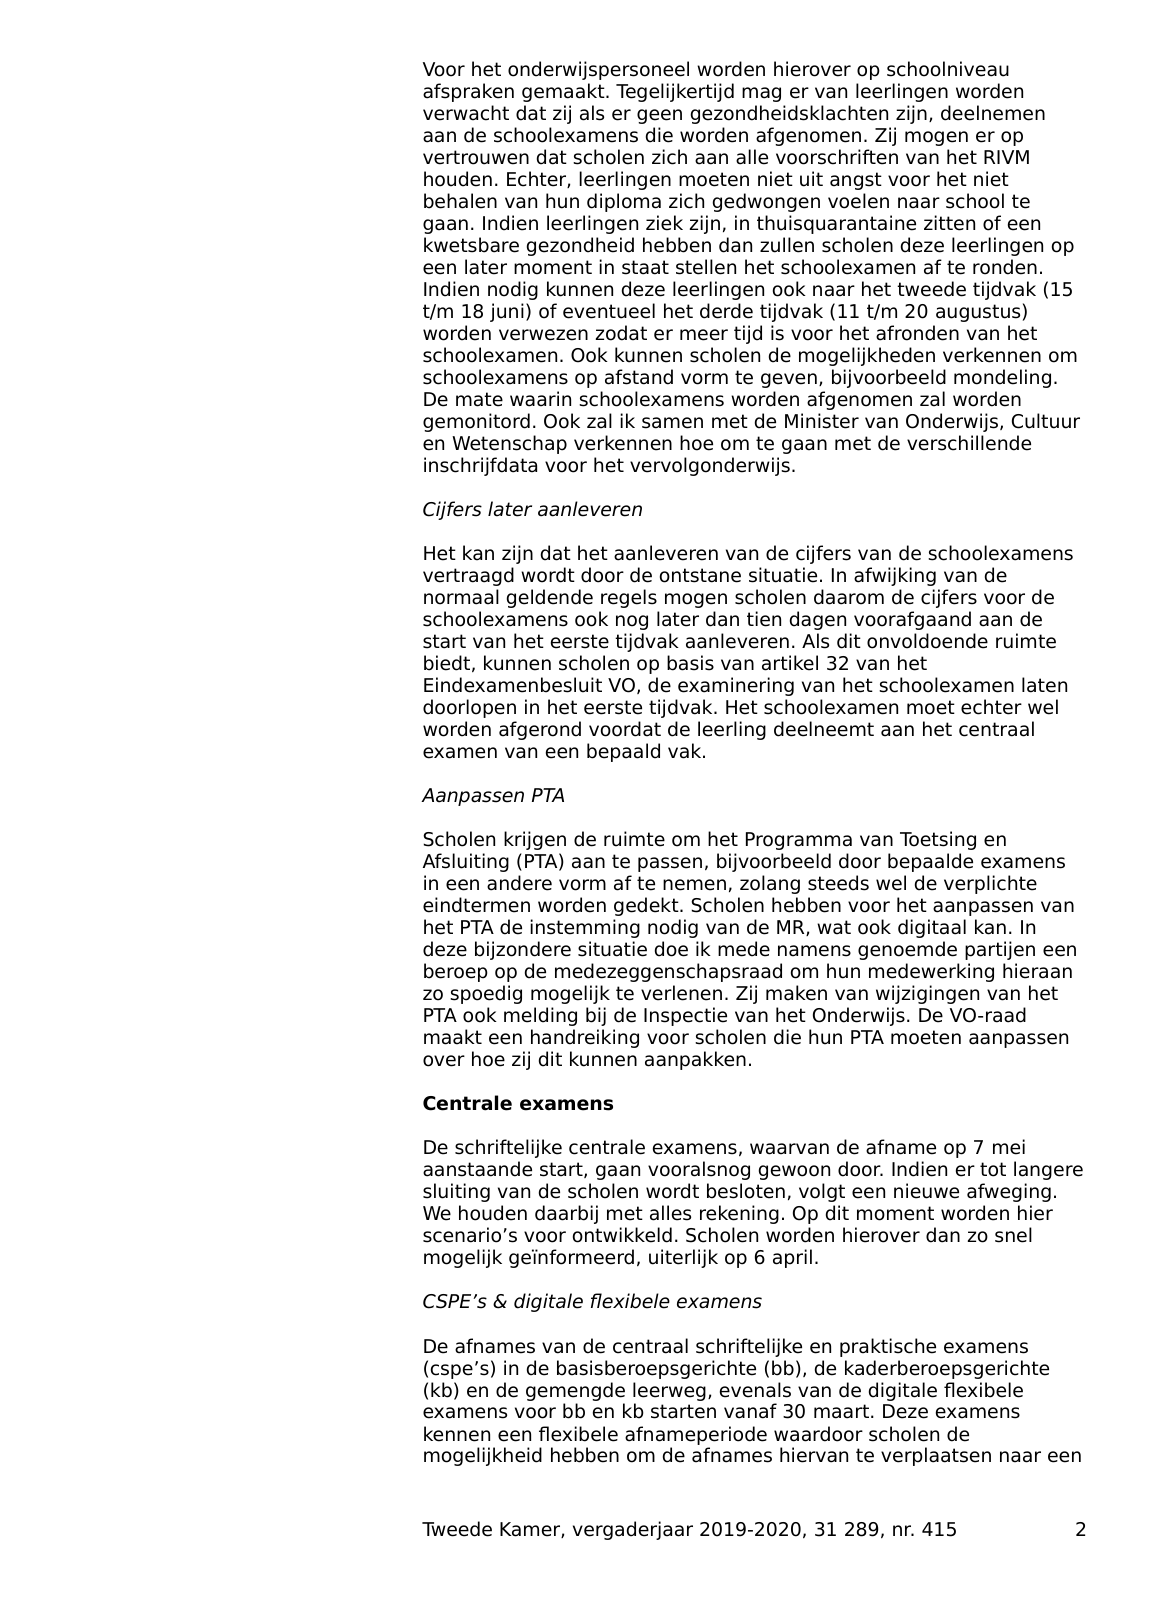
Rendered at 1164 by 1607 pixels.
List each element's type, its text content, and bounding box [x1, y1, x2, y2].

subtitle Aanpassen PTA [422, 785, 1087, 807]
text Voor het onderwijspersoneel worden hierover op schoolniveau afspraken gemaakt. Tegelijkertijd mag er van leerlingen worden verwacht dat zij als er geen gezondheidsklachten zijn, deelnemen aan de schoolexamens die worden afgenomen. Zij mogen er op vertrouwen dat scholen zich aan alle voorschriften van het RIVM houden. Echter, leerlingen moeten niet uit angst voor het niet behalen van hun diploma zich gedwongen voelen naar school te gaan. Indien leerlingen ziek zijn, in thuisquarantaine zitten of een kwetsbare gezondheid hebben dan zullen scholen deze leerlingen op een later moment in staat stellen het schoolexamen af te ronden. Indien nodig kunnen deze leerlingen ook naar het tweede tijdvak (15 t/m 18 juni) of eventueel het derde tijdvak (11 t/m 20 augustus) worden verwezen zodat er meer tijd is voor het afronden van het schoolexamen. Ook kunnen scholen de mogelijkheden verkennen om schoolexamens op afstand vorm te geven, bijvoorbeeld mondeling. De mate waarin schoolexamens worden afgenomen zal worden gemonitord. Ook zal ik samen met de Minister van Onderwijs, Cultuur en Wetenschap verkennen hoe om te gaan met de verschillende inschrijfdata voor het vervolgonderwijs. [422, 59, 1087, 477]
subtitle Centrale examens [422, 1093, 1087, 1115]
text De afnames van de centraal schriftelijke en praktische examens (cspe’s) in de basisberoepsgerichte (bb), de kaderberoepsgerichte (kb) en de gemengde leerweg, evenals van de digitale flexibele examens voor bb en kb starten vanaf 30 maart. Deze examens kennen een flexibele afnameperiode waardoor scholen de mogelijkheid hebben om de afnames hiervan te verplaatsen naar een [422, 1336, 1087, 1467]
text Het kan zijn dat het aanleveren van de cijfers van de schoolexamens vertraagd wordt door de ontstane situatie. In afwijking van de normaal geldende regels mogen scholen daarom de cijfers voor de schoolexamens ook nog later dan tien dagen voorafgaand aan de start van het eerste tijdvak aanleveren. Als dit onvoldoende ruimte biedt, kunnen scholen op basis van artikel 32 van het Eindexamenbesluit VO, de examinering van het schoolexamen laten doorlopen in het eerste tijdvak. Het schoolexamen moet echter wel worden afgerond voordat de leerling deelneemt aan het centraal examen van een bepaald vak. [422, 543, 1087, 763]
text De schriftelijke centrale examens, waarvan de afname op 7 mei aanstaande start, gaan vooralsnog gewoon door. Indien er tot langere sluiting van de scholen wordt besloten, volgt een nieuwe afweging. We houden daarbij met alles rekening. Op dit moment worden hier scenario’s voor ontwikkeld. Scholen worden hierover dan zo snel mogelijk geïnformeerd, uiterlijk op 6 april. [422, 1137, 1087, 1269]
text Scholen krijgen de ruimte om het Programma van Toetsing en Afsluiting (PTA) aan te passen, bijvoorbeeld door bepaalde examens in een andere vorm af te nemen, zolang steeds wel de verplichte eindtermen worden gedekt. Scholen hebben voor het aanpassen van het PTA de instemming nodig van de MR, wat ook digitaal kan. In deze bijzondere situatie doe ik mede namens genoemde partijen een beroep op de medezeggenschapsraad om hun medewerking hieraan zo spoedig mogelijk te verlenen. Zij maken van wijzigingen van het PTA ook melding bij de Inspectie van het Onderwijs. De VO-raad maakt een handreiking voor scholen die hun PTA moeten aanpassen over hoe zij dit kunnen aanpakken. [422, 829, 1087, 1071]
subtitle CSPE’s & digitale flexibele examens [422, 1291, 1087, 1313]
subtitle Cijfers later aanleveren [422, 499, 1087, 521]
